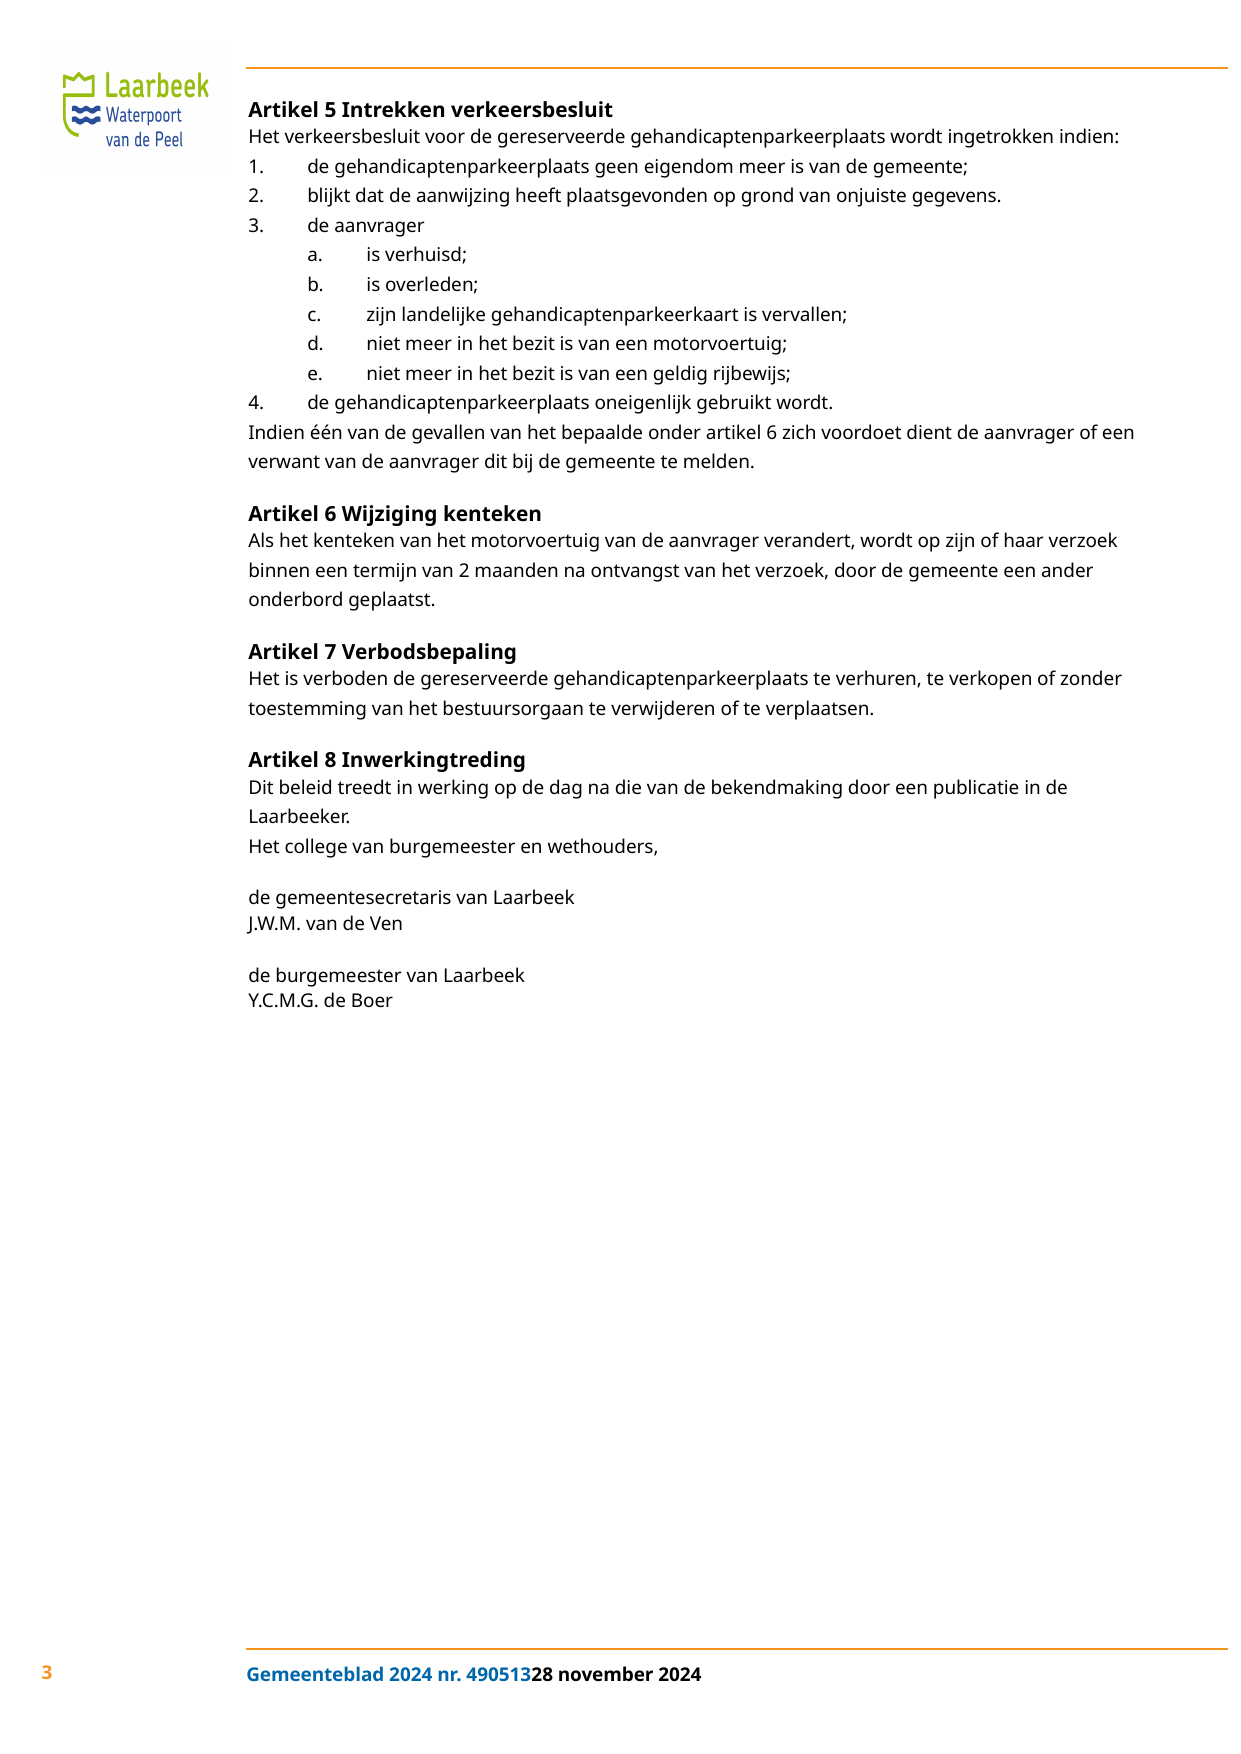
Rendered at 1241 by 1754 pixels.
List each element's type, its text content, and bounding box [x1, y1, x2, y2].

list is overleden; [307, 271, 1152, 297]
list de gehandicaptenparkeerplaats geen eigendom meer is van de gemeente; [248, 153, 1152, 178]
text Y.C.M.G. de Boer [248, 987, 1152, 1013]
text de gemeentesecretaris van Laarbeek [248, 884, 1152, 910]
list de aanvrager [248, 212, 1152, 238]
list de gehandicaptenparkeerplaats oneigenlijk gebruikt wordt. [248, 389, 1152, 415]
text Artikel 6 Wijziging kenteken [248, 499, 1152, 527]
picture [41, 47, 231, 172]
text Indien één van de gevallen van het bepaalde onder artikel 6 zich voordoet dient de aanvrager of een verwant van de aanvrager dit bij de gemeente te melden. [248, 419, 1152, 474]
text Artikel 8 Inwerkingtreding [248, 746, 1152, 774]
list blijkt dat de aanwijzing heeft plaatsgevonden op grond van onjuiste gegevens. [248, 182, 1152, 208]
text Het is verboden de gereserveerde gehandicaptenparkeerplaats te verhuren, te verkopen of zonder toestemming van het bestuursorgaan te verwijderen of te verplaatsen. [248, 666, 1152, 721]
text Artikel 7 Verbodsbepaling [248, 637, 1152, 666]
text Het verkeersbesluit voor de gereserveerde gehandicaptenparkeerplaats wordt ingetrokken indien: [248, 123, 1152, 149]
text Artikel 5 Intrekken verkeersbesluit [248, 95, 1152, 123]
list niet meer in het bezit is van een motorvoertuig; [307, 330, 1152, 356]
text de burgemeester van Laarbeek [248, 962, 1152, 987]
list niet meer in het bezit is van een geldig rijbewijs; [307, 360, 1152, 386]
text Dit beleid treedt in werking op de dag na die van de bekendmaking door een publicatie in de Laarbeeker. [248, 774, 1152, 829]
list zijn landelijke gehandicaptenparkeerkaart is vervallen; [307, 301, 1152, 326]
text Het college van burgemeester en wethouders, [248, 833, 1152, 859]
list is verhuisd; [307, 242, 1152, 267]
text J.W.M. van de Ven [248, 910, 1152, 936]
text Als het kenteken van het motorvoertuig van de aanvrager verandert, wordt op zijn of haar verzoek binnen een termijn van 2 maanden na ontvangst van het verzoek, door de gemeente een ander onderbord geplaatst. [248, 527, 1152, 612]
